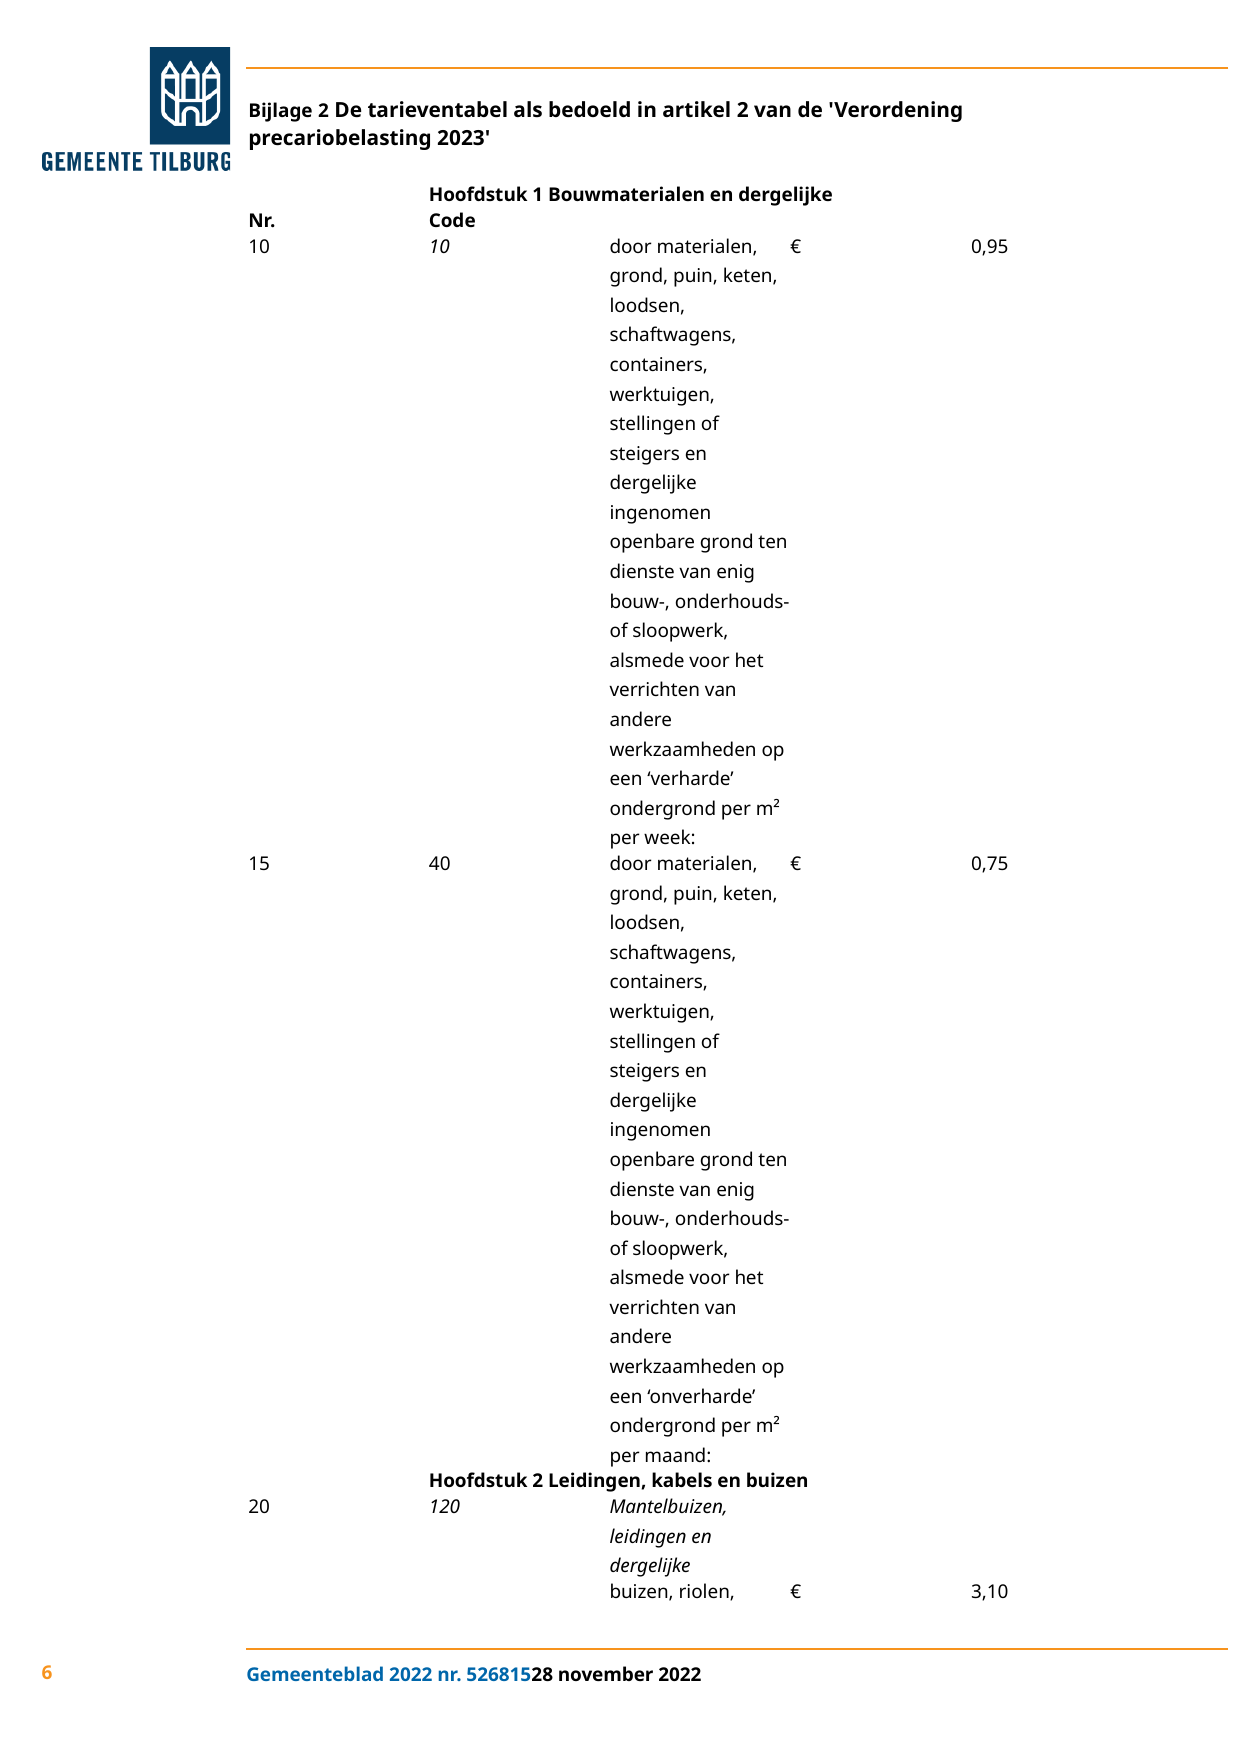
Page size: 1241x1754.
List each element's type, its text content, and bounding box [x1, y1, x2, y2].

table_cell € [790, 850, 971, 1468]
picture [41, 47, 231, 172]
table_cell door materialen, grond, puin, keten, loodsen, schaftwagens, containers, werktuigen, stellingen of steigers en dergelijke ingenomen openbare grond ten dienste van enig bouw-, onderhouds- of sloopwerk, alsmede voor het verrichten van andere werkzaamheden op een ‘onverharde’ ondergrond per m² per maand: [609, 850, 790, 1468]
table_cell 0,75 [971, 850, 1152, 1468]
table_header [248, 181, 429, 207]
table_cell [609, 207, 790, 233]
table_cell 20 [248, 1494, 429, 1578]
table_cell 10 [248, 233, 429, 850]
table_cell € [790, 1578, 971, 1604]
table_cell Nr. [248, 207, 429, 233]
table_cell [971, 1494, 1152, 1578]
table_header Hoofdstuk 1 Bouwmaterialen en dergelijke [429, 181, 1152, 207]
table_cell 40 [429, 850, 609, 1468]
table_cell Mantelbuizen, leidingen en dergelijke [609, 1494, 790, 1578]
table_cell Hoofdstuk 2 Leidingen, kabels en buizen [429, 1468, 1152, 1493]
table_cell [248, 1578, 429, 1604]
table_cell [790, 207, 971, 233]
table_cell 0,95 [971, 233, 1152, 850]
table_cell € [790, 233, 971, 850]
text Bijlage 2 De tarieventabel als bedoeld in artikel 2 van de 'Verordening precariobelasting 2023' [248, 95, 1152, 152]
table_cell [429, 1578, 609, 1604]
table_cell 3,10 [971, 1578, 1152, 1604]
table_cell 120 [429, 1494, 609, 1578]
table_cell [790, 1494, 971, 1578]
table_cell [971, 207, 1152, 233]
table_cell buizen, riolen, [609, 1578, 790, 1604]
table_cell 10 [429, 233, 609, 850]
table_cell 15 [248, 850, 429, 1468]
table_cell Code [429, 207, 609, 233]
table_cell [248, 1468, 429, 1493]
table_cell door materialen, grond, puin, keten, loodsen, schaftwagens, containers, werktuigen, stellingen of steigers en dergelijke ingenomen openbare grond ten dienste van enig bouw-, onderhouds- of sloopwerk, alsmede voor het verrichten van andere werkzaamheden op een ‘verharde’ ondergrond per m² per week: [609, 233, 790, 850]
